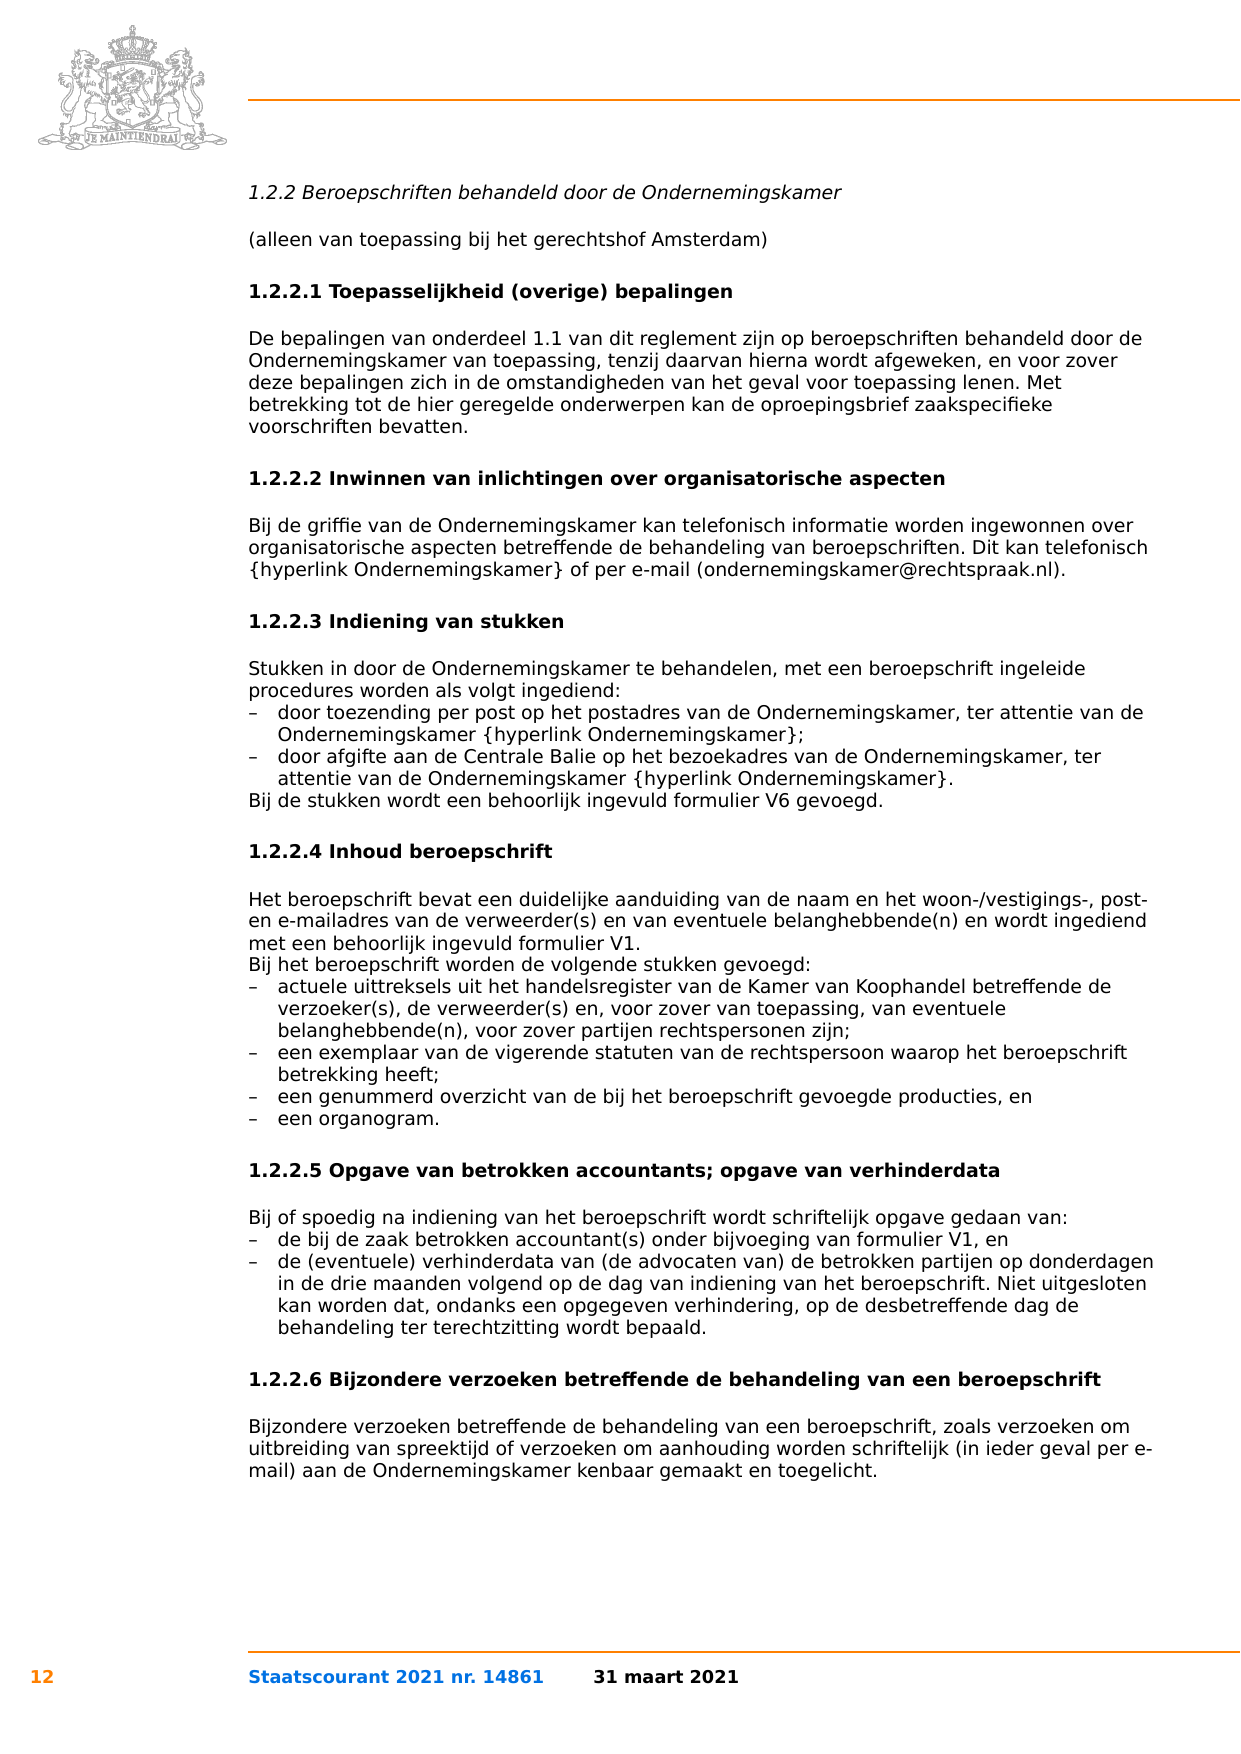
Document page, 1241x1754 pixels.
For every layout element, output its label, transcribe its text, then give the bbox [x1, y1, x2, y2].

text Bij de griffie van de Ondernemingskamer kan telefonisch informatie worden ingewonnen over organisatorische aspecten betreffende de behandeling van beroepschriften. Dit kan telefonisch {hyperlink Ondernemingskamer} of per e-mail (ondernemingskamer@rechtspraak.nl). [248, 515, 1163, 581]
text – actuele uittreksels uit het handelsregister van de Kamer van Koophandel betreffende de verzoeker(s), de verweerder(s) en, voor zover van toepassing, van eventuele belanghebbende(n), voor zover partijen rechtspersonen zijn; [248, 976, 1163, 1042]
text De bepalingen van onderdeel 1.1 van dit reglement zijn op beroepschriften behandeld door de Ondernemingskamer van toepassing, tenzij daarvan hierna wordt afgeweken, en voor zover deze bepalingen zich in de omstandigheden van het geval voor toepassing lenen. Met betrekking tot de hier geregelde onderwerpen kan de oproepingsbrief zaakspecifieke voorschriften bevatten. [248, 328, 1163, 438]
text Stukken in door de Ondernemingskamer te behandelen, met een beroepschrift ingeleide procedures worden als volgt ingediend: [248, 658, 1163, 702]
text Bijzondere verzoeken betreffende de behandeling van een beroepschrift, zoals verzoeken om uitbreiding van spreektijd of verzoeken om aanhouding worden schriftelijk (in ieder geval per e-mail) aan de Ondernemingskamer kenbaar gemaakt en toegelicht. [248, 1416, 1163, 1482]
subtitle 1.2.2 Beroepschriften behandeld door de Ondernemingskamer [248, 182, 1163, 204]
subtitle 1.2.2.5 Opgave van betrokken accountants; opgave van verhinderdata [248, 1160, 1163, 1182]
text Bij de stukken wordt een behoorlijk ingevuld formulier V6 gevoegd. [248, 789, 1163, 811]
text – een organogram. [248, 1108, 1163, 1130]
text Het beroepschrift bevat een duidelijke aanduiding van de naam en het woon-/vestigings-, post- en e-mailadres van de verweerder(s) en van eventuele belanghebbende(n) en wordt ingediend met een behoorlijk ingevuld formulier V1. [248, 888, 1163, 954]
subtitle 1.2.2.6 Bijzondere verzoeken betreffende de behandeling van een beroepschrift [248, 1369, 1163, 1391]
text Bij of spoedig na indiening van het beroepschrift wordt schriftelijk opgave gedaan van: [248, 1207, 1163, 1229]
subtitle 1.2.2.1 Toepasselijkheid (overige) bepalingen [248, 281, 1163, 303]
subtitle 1.2.2.2 Inwinnen van inlichtingen over organisatorische aspecten [248, 468, 1163, 490]
text – de bij de zaak betrokken accountant(s) onder bijvoeging van formulier V1, en [248, 1229, 1163, 1251]
subtitle 1.2.2.4 Inhoud beroepschrift [248, 841, 1163, 863]
text – door afgifte aan de Centrale Balie op het bezoekadres van de Ondernemingskamer, ter attentie van de Ondernemingskamer {hyperlink Ondernemingskamer}. [248, 746, 1163, 789]
text – een exemplaar van de vigerende statuten van de rechtspersoon waarop het beroepschrift betrekking heeft; [248, 1042, 1163, 1086]
text – een genummerd overzicht van de bij het beroepschrift gevoegde producties, en [248, 1086, 1163, 1108]
text (alleen van toepassing bij het gerechtshof Amsterdam) [248, 229, 1163, 251]
picture [38, 25, 227, 150]
subtitle 1.2.2.3 Indiening van stukken [248, 611, 1163, 633]
text Bij het beroepschrift worden de volgende stukken gevoegd: [248, 954, 1163, 976]
text – de (eventuele) verhinderdata van (de advocaten van) de betrokken partijen op donderdagen in de drie maanden volgend op de dag van indiening van het beroepschrift. Niet uitgesloten kan worden dat, ondanks een opgegeven verhindering, op de desbetreffende dag de behandeling ter terechtzitting wordt bepaald. [248, 1251, 1163, 1339]
text – door toezending per post op het postadres van de Ondernemingskamer, ter attentie van de Ondernemingskamer {hyperlink Ondernemingskamer}; [248, 702, 1163, 746]
